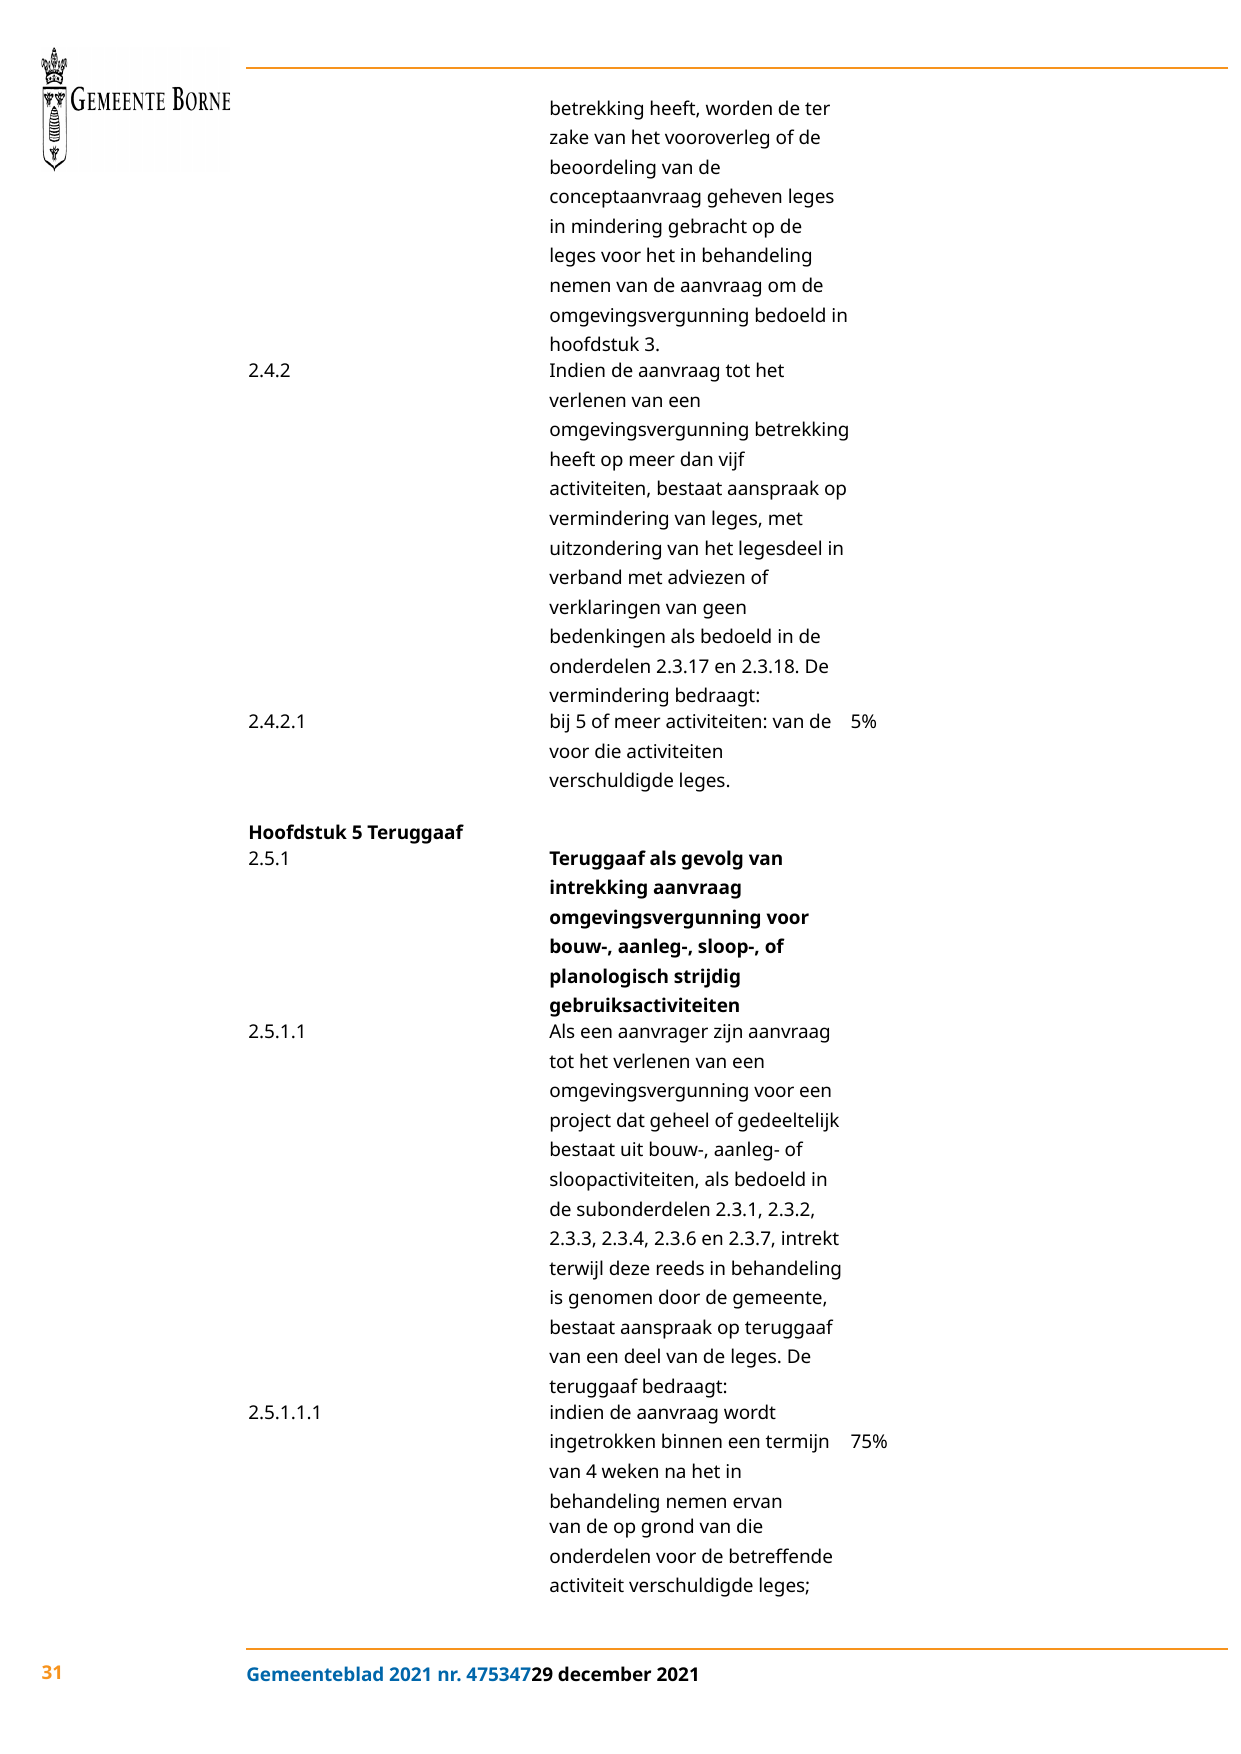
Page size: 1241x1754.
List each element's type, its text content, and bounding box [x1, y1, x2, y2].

table_cell 2.5.1.1.1 [248, 1399, 549, 1513]
table_cell 2.4.2 [248, 357, 549, 708]
table_cell Hoofdstuk 5 Teruggaaf [248, 819, 850, 845]
table_cell Indien de aanvraag tot het verlenen van een omgevingsvergunning betrekking heeft op meer dan vijf activiteiten, bestaat aanspraak op vermindering van leges, met uitzondering van het legesdeel in verband met adviezen of verklaringen van geen bedenkingen als bedoeld in de onderdelen 2.3.17 en 2.3.18. De vermindering bedraagt: [549, 357, 850, 708]
table_cell [850, 1514, 1152, 1598]
table_cell [850, 357, 1152, 708]
table_cell [850, 845, 1152, 1018]
table_cell van de op grond van die onderdelen voor de betreffende activiteit verschuldigde leges; [549, 1514, 850, 1598]
table_cell 2.5.1.1 [248, 1018, 549, 1399]
table_cell betrekking heeft, worden de ter zake van het vooroverleg of de beoordeling van de conceptaanvraag geheven leges in mindering gebracht op de leges voor het in behandeling nemen van de aanvraag om de omgevingsvergunning bedoeld in hoofdstuk 3. [549, 95, 850, 357]
table_cell [248, 95, 549, 357]
table_cell 5% [850, 708, 1152, 793]
table_cell [248, 1514, 549, 1598]
table_cell [850, 1018, 1152, 1399]
table_cell 2.4.2.1 [248, 708, 549, 793]
table_cell Teruggaaf als gevolg van intrekking aanvraag omgevingsvergunning voor bouw-, aanleg-, sloop-, of planologisch strijdig gebruiksactiviteiten [549, 845, 850, 1018]
table_cell 75% [850, 1399, 1152, 1513]
table_cell [549, 793, 850, 819]
picture [41, 47, 231, 172]
table_cell [248, 793, 549, 819]
table_cell Als een aanvrager zijn aanvraag tot het verlenen van een omgevingsvergunning voor een project dat geheel of gedeeltelijk bestaat uit bouw-, aanleg- of sloopactiviteiten, als bedoeld in de subonderdelen 2.3.1, 2.3.2, 2.3.3, 2.3.4, 2.3.6 en 2.3.7, intrekt terwijl deze reeds in behandeling is genomen door de gemeente, bestaat aanspraak op teruggaaf van een deel van de leges. De teruggaaf bedraagt: [549, 1018, 850, 1399]
table_cell 2.5.1 [248, 845, 549, 1018]
table_cell [850, 95, 1152, 357]
table_cell [850, 793, 1152, 819]
table_cell [850, 819, 1152, 845]
table_cell bij 5 of meer activiteiten: van de voor die activiteiten verschuldigde leges. [549, 708, 850, 793]
table_cell indien de aanvraag wordt ingetrokken binnen een termijn van 4 weken na het in behandeling nemen ervan [549, 1399, 850, 1513]
